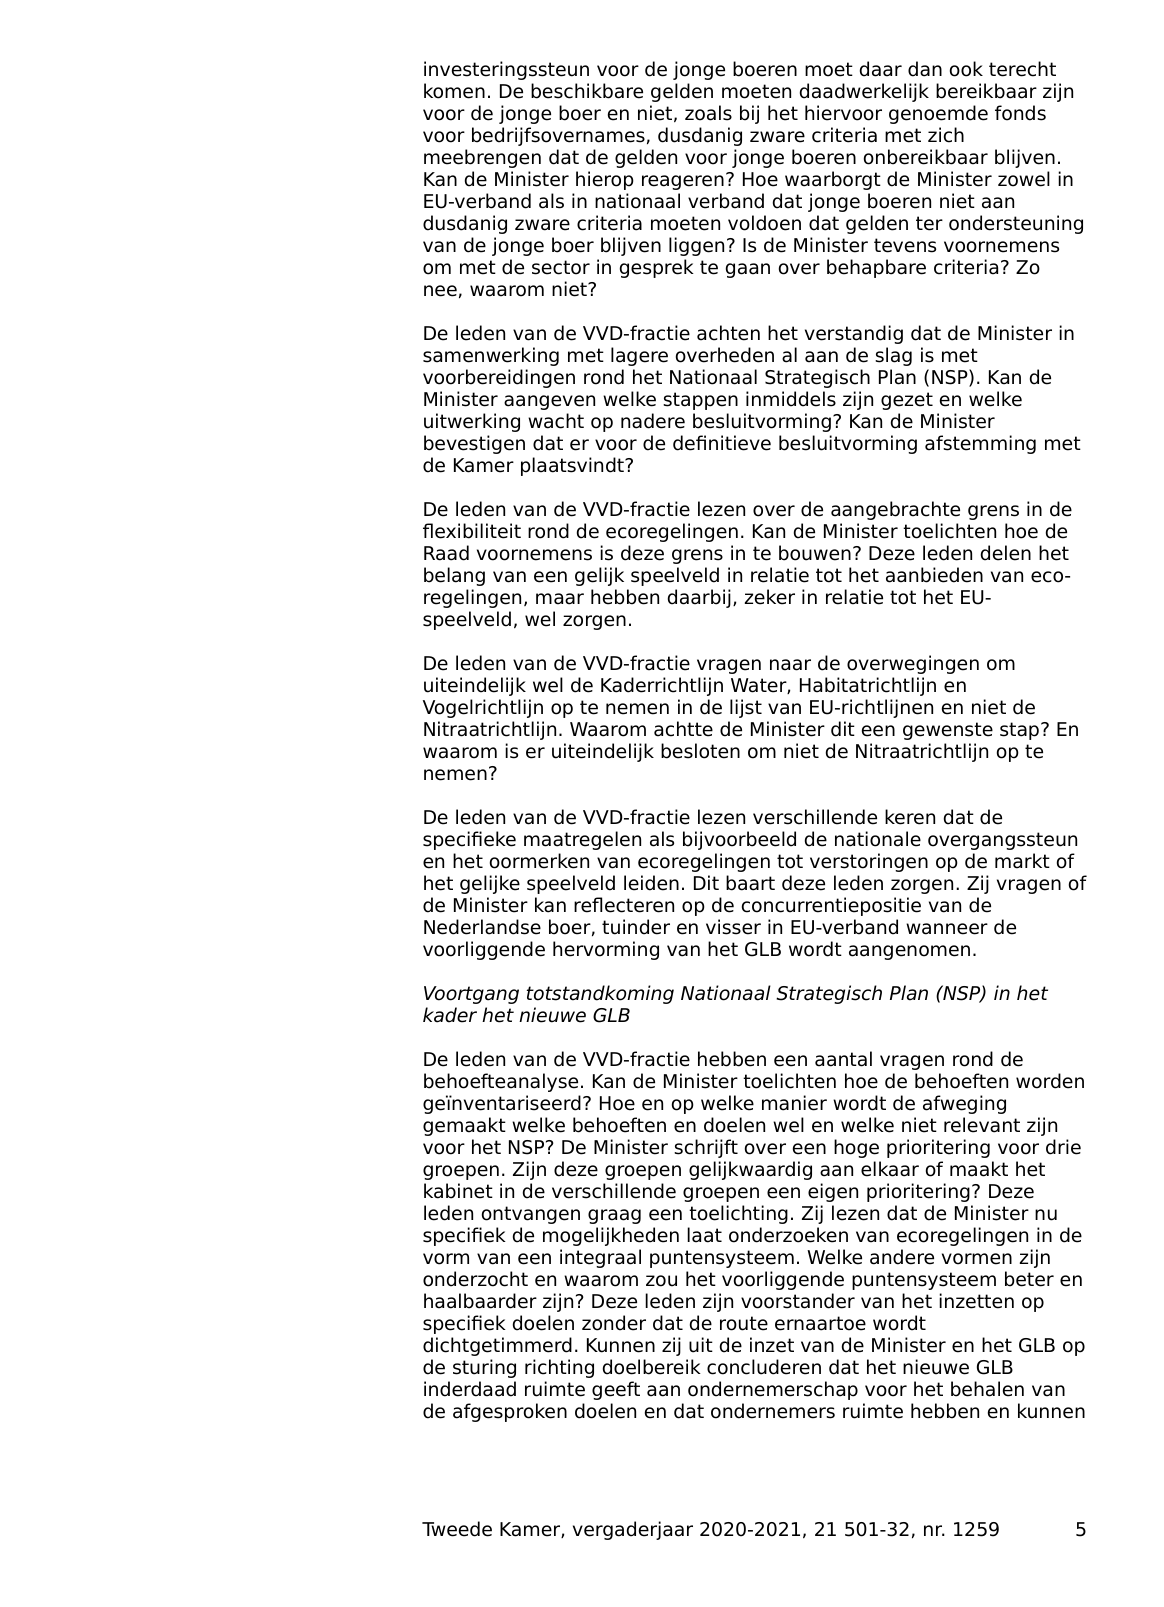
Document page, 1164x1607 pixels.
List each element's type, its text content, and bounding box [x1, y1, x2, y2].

text De leden van de VVD-fractie lezen verschillende keren dat de specifieke maatregelen als bijvoorbeeld de nationale overgangssteun en het oormerken van ecoregelingen tot verstoringen op de markt of het gelijke speelveld leiden. Dit baart deze leden zorgen. Zij vragen of de Minister kan reflecteren op de concurrentiepositie van de Nederlandse boer, tuinder en visser in EU-verband wanneer de voorliggende hervorming van het GLB wordt aangenomen. [422, 807, 1087, 961]
text De leden van de VVD-fractie lezen over de aangebrachte grens in de flexibiliteit rond de ecoregelingen. Kan de Minister toelichten hoe de Raad voornemens is deze grens in te bouwen? Deze leden delen het belang van een gelijk speelveld in relatie tot het aanbieden van eco-regelingen, maar hebben daarbij, zeker in relatie tot het EU-speelveld, wel zorgen. [422, 499, 1087, 631]
subtitle Voortgang totstandkoming Nationaal Strategisch Plan (NSP) in het kader het nieuwe GLB [422, 983, 1087, 1027]
text De leden van de VVD-fractie achten het verstandig dat de Minister in samenwerking met lagere overheden al aan de slag is met voorbereidingen rond het Nationaal Strategisch Plan (NSP). Kan de Minister aangeven welke stappen inmiddels zijn gezet en welke uitwerking wacht op nadere besluitvorming? Kan de Minister bevestigen dat er voor de definitieve besluitvorming afstemming met de Kamer plaatsvindt? [422, 323, 1087, 477]
text De leden van de VVD-fractie hebben een aantal vragen rond de behoefteanalyse. Kan de Minister toelichten hoe de behoeften worden geïnventariseerd? Hoe en op welke manier wordt de afweging gemaakt welke behoeften en doelen wel en welke niet relevant zijn voor het NSP? De Minister schrijft over een hoge prioritering voor drie groepen. Zijn deze groepen gelijkwaardig aan elkaar of maakt het kabinet in de verschillende groepen een eigen prioritering? Deze leden ontvangen graag een toelichting. Zij lezen dat de Minister nu specifiek de mogelijkheden laat onderzoeken van ecoregelingen in de vorm van een integraal puntensysteem. Welke andere vormen zijn onderzocht en waarom zou het voorliggende puntensysteem beter en haalbaarder zijn? Deze leden zijn voorstander van het inzetten op specifiek doelen zonder dat de route ernaartoe wordt dichtgetimmerd. Kunnen zij uit de inzet van de Minister en het GLB op de sturing richting doelbereik concluderen dat het nieuwe GLB inderdaad ruimte geeft aan ondernemerschap voor het behalen van de afgesproken doelen en dat ondernemers ruimte hebben en kunnen [422, 1049, 1087, 1423]
text investeringssteun voor de jonge boeren moet daar dan ook terecht komen. De beschikbare gelden moeten daadwerkelijk bereikbaar zijn voor de jonge boer en niet, zoals bij het hiervoor genoemde fonds voor bedrijfsovernames, dusdanig zware criteria met zich meebrengen dat de gelden voor jonge boeren onbereikbaar blijven. Kan de Minister hierop reageren? Hoe waarborgt de Minister zowel in EU-verband als in nationaal verband dat jonge boeren niet aan dusdanig zware criteria moeten voldoen dat gelden ter ondersteuning van de jonge boer blijven liggen? Is de Minister tevens voornemens om met de sector in gesprek te gaan over behapbare criteria? Zo nee, waarom niet? [422, 59, 1087, 301]
text De leden van de VVD-fractie vragen naar de overwegingen om uiteindelijk wel de Kaderrichtlijn Water, Habitatrichtlijn en Vogelrichtlijn op te nemen in de lijst van EU-richtlijnen en niet de Nitraatrichtlijn. Waarom achtte de Minister dit een gewenste stap? En waarom is er uiteindelijk besloten om niet de Nitraatrichtlijn op te nemen? [422, 653, 1087, 785]
